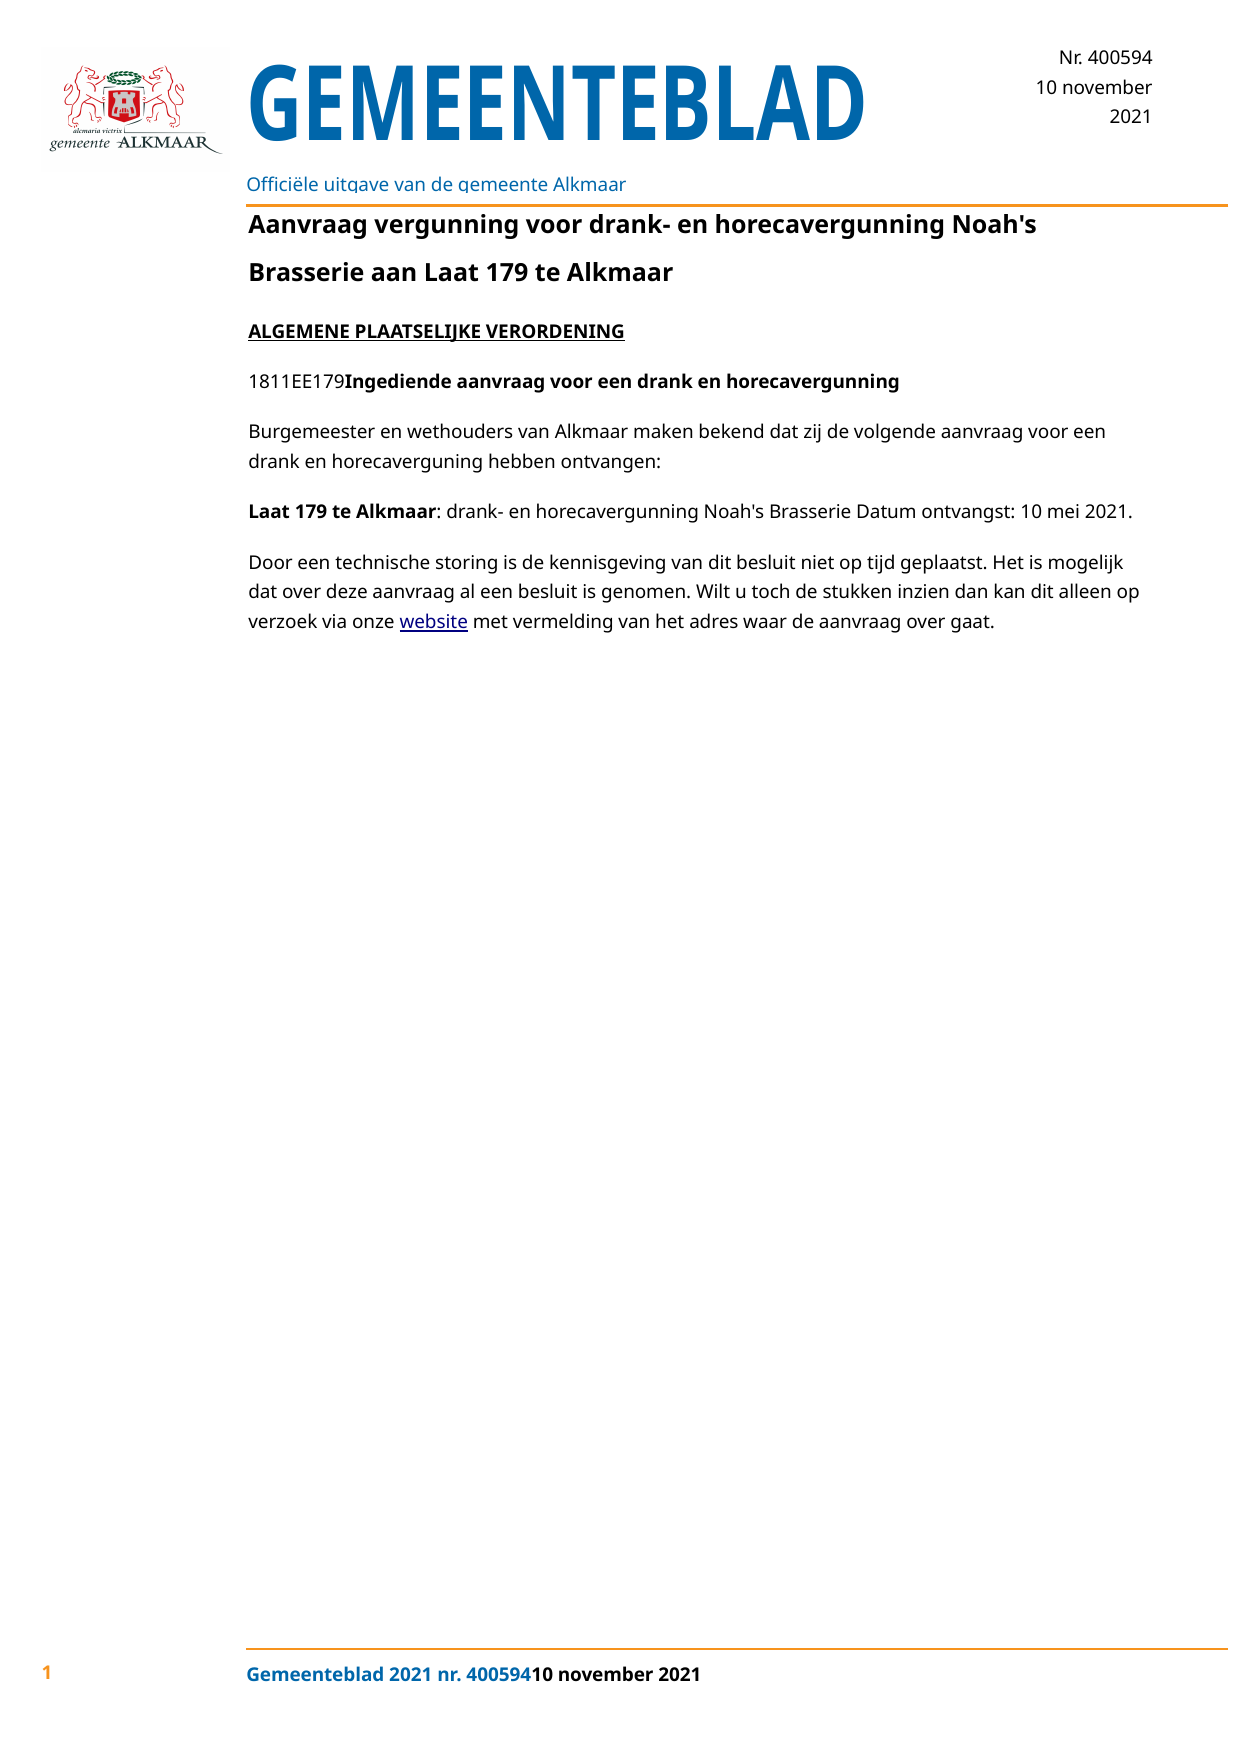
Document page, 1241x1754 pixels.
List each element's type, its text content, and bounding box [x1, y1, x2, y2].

text Door een technische storing is de kennisgeving van dit besluit niet op tijd geplaatst. Het is mogelijk dat over deze aanvraag al een besluit is genomen. Wilt u toch de stukken inzien dan kan dit alleen op verzoek via onze website met vermelding van het adres waar de aanvraag over gaat. [248, 549, 1152, 634]
text ALGEMENE PLAATSELIJKE VERORDENING [248, 318, 1152, 344]
text Burgemeester en wethouders van Alkmaar maken bekend dat zij de volgende aanvraag voor een drank en horecaverguning hebben ontvangen: [248, 419, 1152, 474]
text Aanvraag vergunning voor drank- en horecavergunning Noah's Brasserie aan Laat 179 te Alkmaar [248, 207, 1152, 288]
text Laat 179 te Alkmaar: drank- en horecavergunning Noah's Brasserie Datum ontvangst: 10 mei 2021. [248, 499, 1152, 524]
text 1811EE179Ingediende aanvraag voor een drank en horecavergunning [248, 368, 1152, 394]
picture [41, 47, 231, 172]
